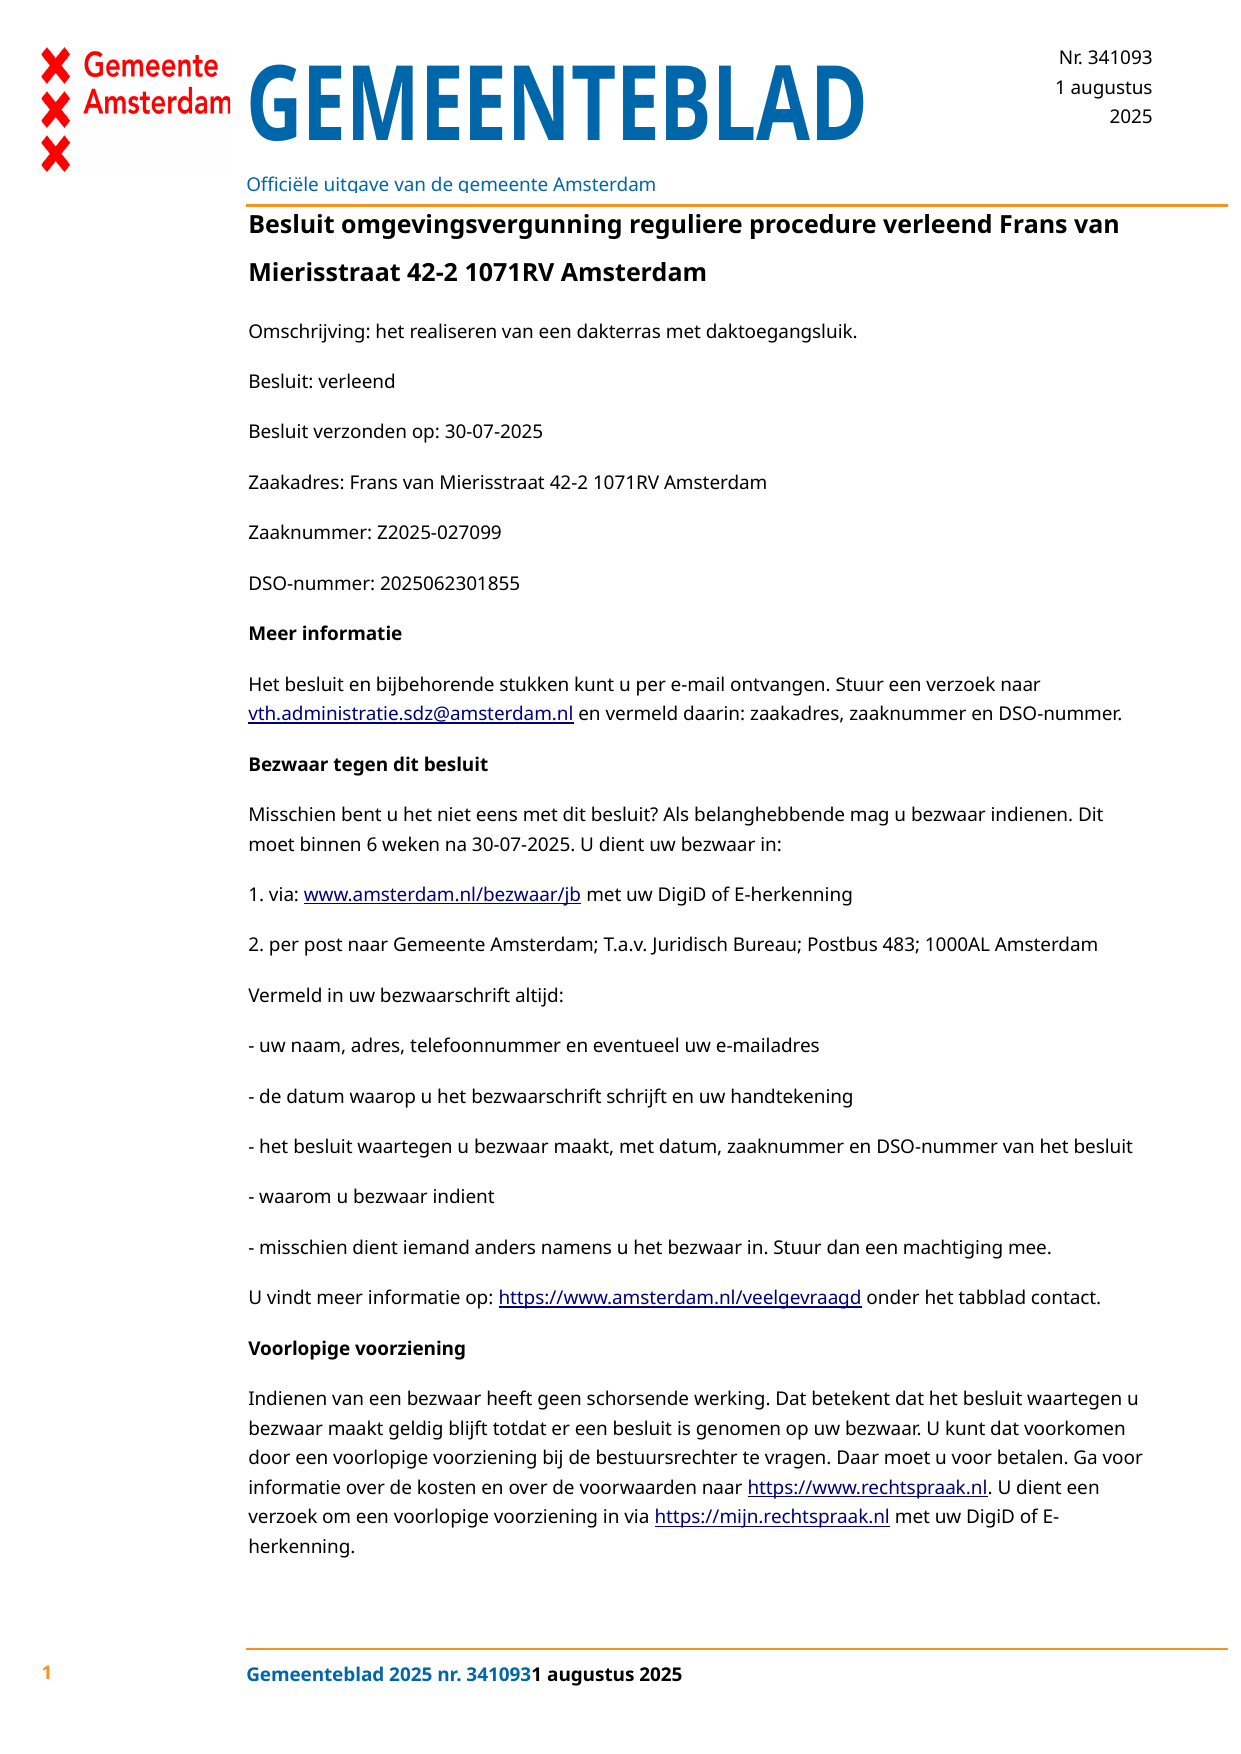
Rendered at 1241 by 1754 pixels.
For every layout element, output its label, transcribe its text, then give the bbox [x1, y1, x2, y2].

text Misschien bent u het niet eens met dit besluit? Als belanghebbende mag u bezwaar indienen. Dit moet binnen 6 weken na 30-07-2025. U dient uw bezwaar in: [248, 801, 1152, 857]
text - de datum waarop u het bezwaarschrift schrijft en uw handtekening [248, 1083, 1152, 1109]
text - uw naam, adres, telefoonnummer en eventueel uw e-mailadres [248, 1032, 1152, 1058]
text Het besluit en bijbehorende stukken kunt u per e-mail ontvangen. Stuur een verzoek naar vth.administratie.sdz@amsterdam.nl en vermeld daarin: zaakadres, zaaknummer en DSO-nummer. [248, 671, 1152, 726]
text 2. per post naar Gemeente Amsterdam; T.a.v. Juridisch Bureau; Postbus 483; 1000AL Amsterdam [248, 932, 1152, 957]
text Vermeld in uw bezwaarschrift altijd: [248, 982, 1152, 1008]
text Besluit verzonden op: 30-07-2025 [248, 419, 1152, 444]
text - waarom u bezwaar indient [248, 1184, 1152, 1209]
picture [41, 47, 231, 172]
text U vindt meer informatie op: https://www.amsterdam.nl/veelgevraagd onder het tabblad contact. [248, 1284, 1152, 1310]
text DSO-nummer: 2025062301855 [248, 570, 1152, 596]
text Omschrijving: het realiseren van een dakterras met daktoegangsluik. [248, 318, 1152, 344]
text - misschien dient iemand anders namens u het bezwaar in. Stuur dan een machtiging mee. [248, 1234, 1152, 1260]
text Voorlopige voorziening [248, 1335, 1152, 1361]
text Besluit omgevingsvergunning reguliere procedure verleend Frans van Mierisstraat 42-2 1071RV Amsterdam [248, 207, 1152, 288]
text Besluit: verleend [248, 368, 1152, 394]
text Indienen van een bezwaar heeft geen schorsende werking. Dat betekent dat het besluit waartegen u bezwaar maakt geldig blijft totdat er een besluit is genomen op uw bezwaar. U kunt dat voorkomen door een voorlopige voorziening bij de bestuursrechter te vragen. Daar moet u voor betalen. Ga voor informatie over de kosten en over de voorwaarden naar https://www.rechtspraak.nl. U dient een verzoek om een voorlopige voorziening in via https://mijn.rechtspraak.nl met uw DigiD of E-herkenning. [248, 1385, 1152, 1559]
text Bezwaar tegen dit besluit [248, 751, 1152, 777]
text 1. via: www.amsterdam.nl/bezwaar/jb met uw DigiD of E-herkenning [248, 881, 1152, 907]
text - het besluit waartegen u bezwaar maakt, met datum, zaaknummer en DSO-nummer van het besluit [248, 1133, 1152, 1159]
text Meer informatie [248, 620, 1152, 646]
text Zaaknummer: Z2025-027099 [248, 519, 1152, 545]
text Zaakadres: Frans van Mierisstraat 42-2 1071RV Amsterdam [248, 469, 1152, 495]
